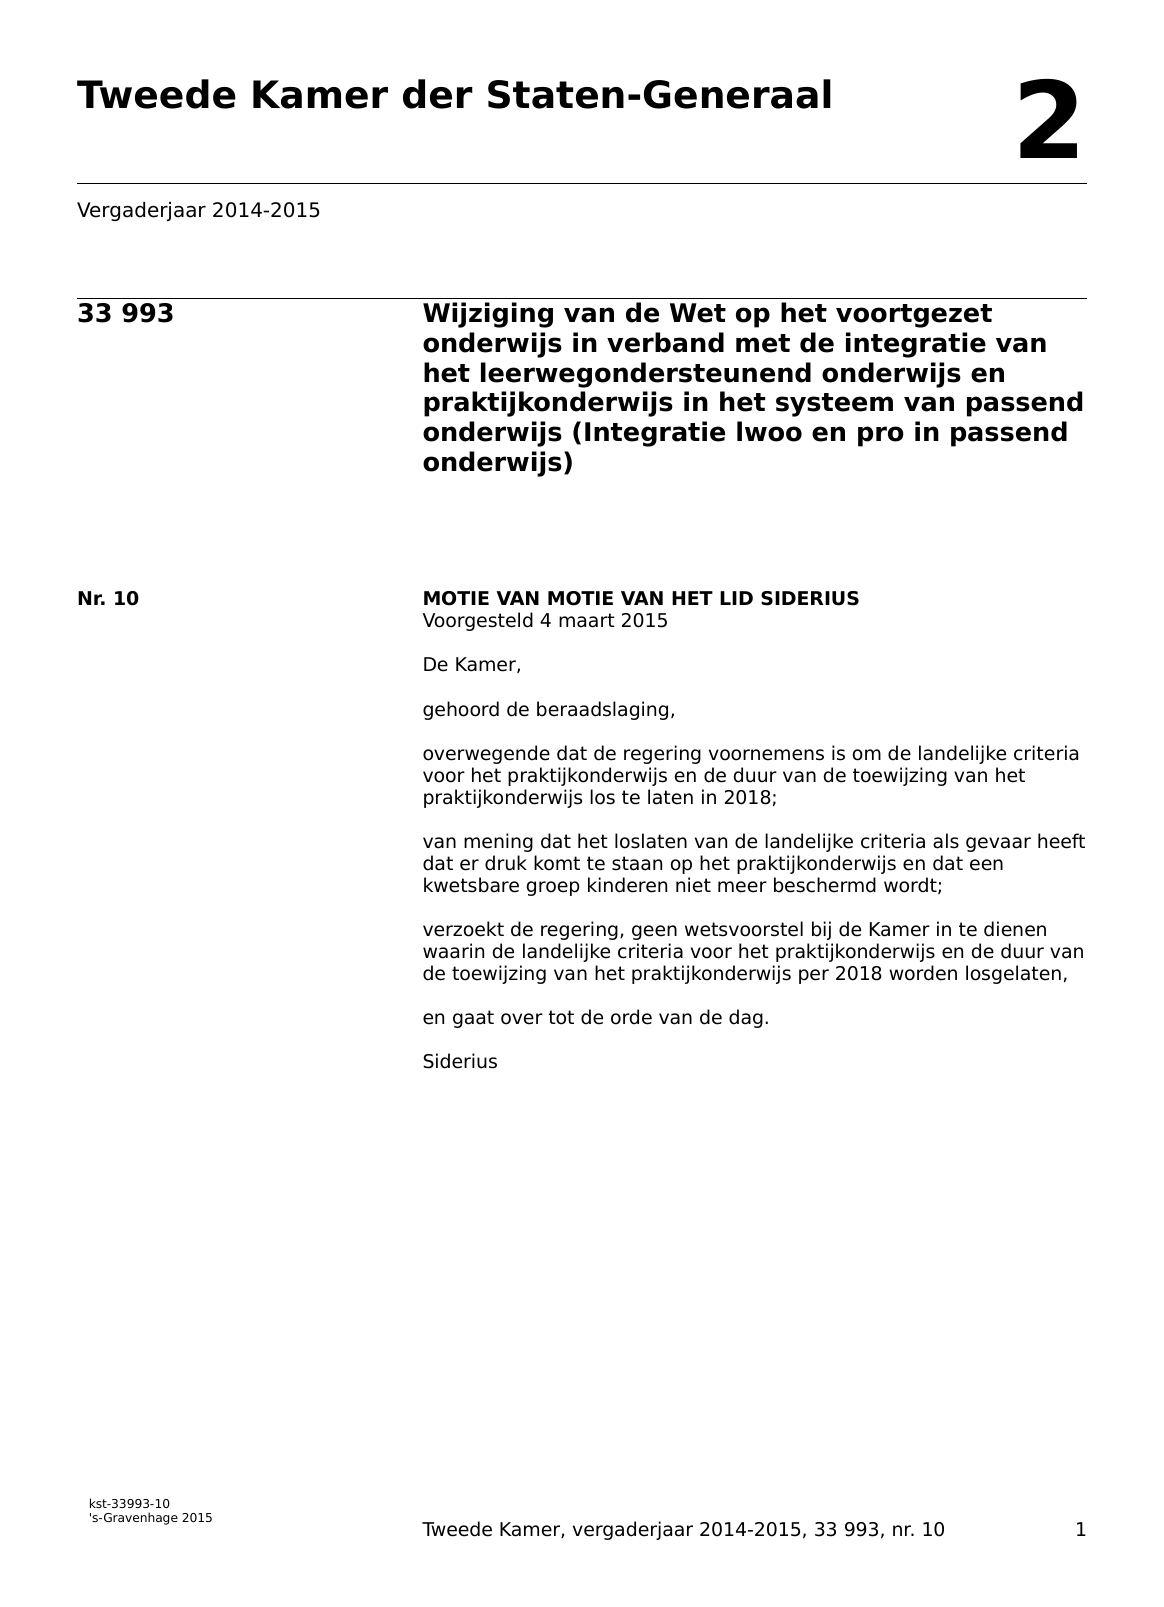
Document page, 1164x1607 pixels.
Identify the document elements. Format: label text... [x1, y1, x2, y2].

subtitle 33 993 Wijziging van de Wet op het voortgezet onderwijs in verband met de integratie van het leerwegondersteunend onderwijs en praktijkonderwijs in het systeem van passend onderwijs (Integratie lwoo en pro in passend onderwijs) [77, 299, 1087, 477]
text en gaat over tot de orde van de dag. [422, 1007, 1087, 1029]
table_header Tweede Kamer der Staten-Generaal [77, 59, 886, 183]
text Siderius [422, 1051, 1087, 1073]
text De Kamer, [422, 654, 1087, 676]
text overwegende dat de regering voornemens is om de landelijke criteria voor het praktijkonderwijs en de duur van de toewijzing van het praktijkonderwijs los te laten in 2018; [422, 743, 1087, 808]
text van mening dat het loslaten van de landelijke criteria als gevaar heeft dat er druk komt te staan op het praktijkonderwijs en dat een kwetsbare groep kinderen niet meer beschermd wordt; [422, 831, 1087, 897]
text 's-Gravenhage 2015 [88, 1511, 323, 1525]
text Voorgesteld 4 maart 2015 [422, 610, 1087, 632]
text kst-33993-10 [88, 1497, 323, 1511]
text verzoekt de regering, geen wetsvoorstel bij de Kamer in te dienen waarin de landelijke criteria voor het praktijkonderwijs en de duur van de toewijzing van het praktijkonderwijs per 2018 worden losgelaten, [422, 919, 1087, 985]
subtitle Nr. 10 MOTIE VAN MOTIE VAN HET LID SIDERIUS [77, 588, 1087, 610]
table_cell Vergaderjaar 2014-2015 [77, 184, 1087, 298]
table_header 2 [886, 59, 1087, 183]
text gehoord de beraadslaging, [422, 698, 1087, 720]
